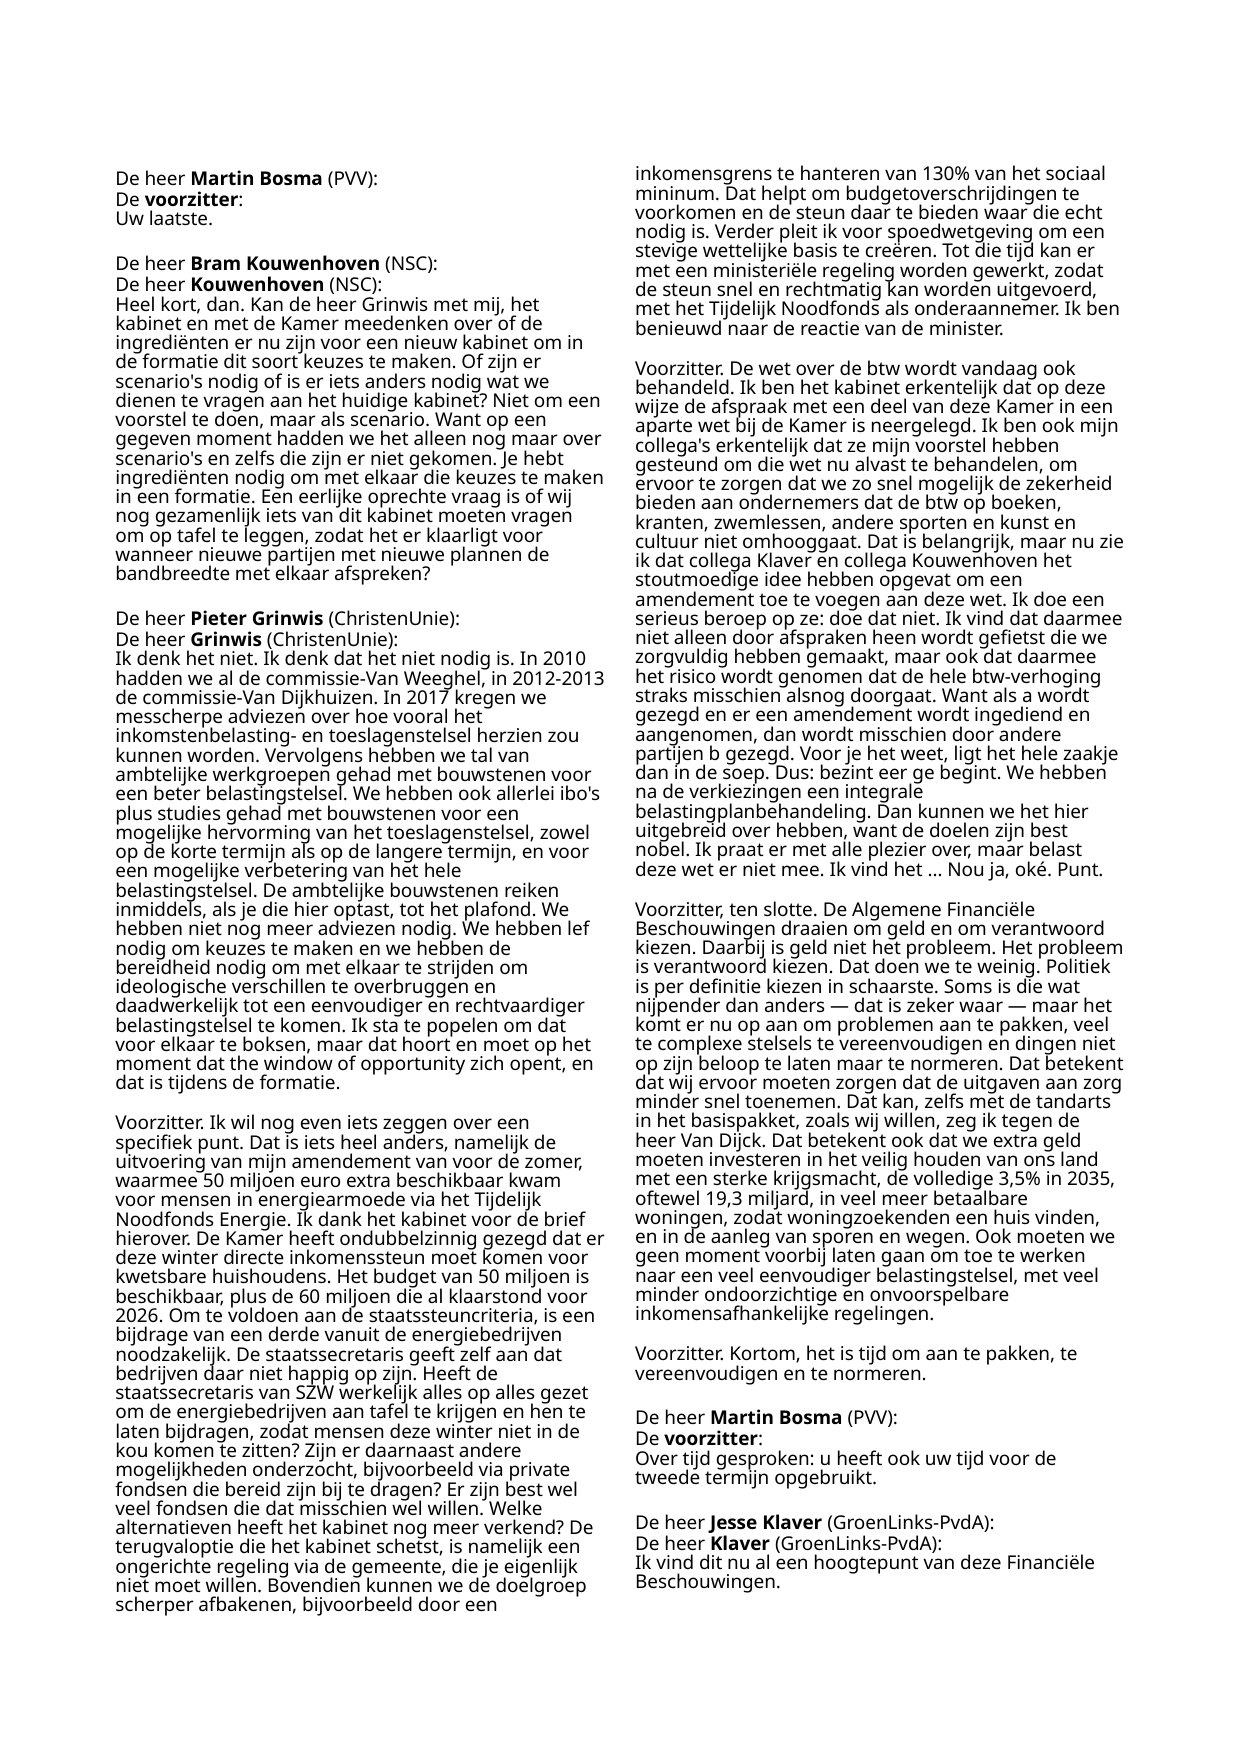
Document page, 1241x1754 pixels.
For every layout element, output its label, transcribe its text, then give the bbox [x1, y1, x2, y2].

text Uw laatste. [115, 210, 605, 230]
text De heer Bram Kouwenhoven (NSC): [115, 251, 605, 276]
text De heer Pieter Grinwis (ChristenUnie): [115, 605, 605, 631]
text Voorzitter. Ik wil nog even iets zeggen over een specifiek punt. Dat is iets heel anders, namelijk de uitvoering van mijn amendement van voor de zomer, waarmee 50 miljoen euro extra beschikbaar kwam voor mensen in energiearmoede via het Tijdelijk Noodfonds Energie. Ik dank het kabinet voor de brief hierover. De Kamer heeft ondubbelzinnig gezegd dat er deze winter directe inkomenssteun moet komen voor kwetsbare huishoudens. Het budget van 50 miljoen is beschikbaar, plus de 60 miljoen die al klaarstond voor 2026. Om te voldoen aan de staatssteuncriteria, is een bijdrage van een derde vanuit de energiebedrijven noodzakelijk. De staatssecretaris geeft zelf aan dat bedrijven daar niet happig op zijn. Heeft de staatssecretaris van SZW werkelijk alles op alles gezet om de energiebedrijven aan tafel te krijgen en hen te laten bijdragen, zodat mensen deze winter niet in de kou komen te zitten? Zijn er daarnaast andere mogelijkheden onderzocht, bijvoorbeeld via private fondsen die bereid zijn bij te dragen? Er zijn best wel veel fondsen die dat misschien wel willen. Welke alternatieven heeft het kabinet nog meer verkend? De terugvaloptie die het kabinet schetst, is namelijk een ongerichte regeling via de gemeente, die je eigenlijk niet moet willen. Bovendien kunnen we de doelgroep scherper afbakenen, bijvoorbeeld door een [115, 1114, 605, 1615]
text De heer Grinwis (ChristenUnie): [115, 631, 605, 650]
text Over tijd gesproken: u heeft ook uw tijd voor de tweede termijn opgebruikt. [635, 1449, 1125, 1488]
text Ik vind dit nu al een hoogtepunt van deze Financiële Beschouwingen. [635, 1554, 1125, 1592]
text De voorzitter: [635, 1430, 1125, 1449]
text De voorzitter: [115, 191, 605, 210]
text inkomensgrens te hanteren van 130% van het sociaal mininum. Dat helpt om budgetoverschrijdingen te voorkomen en de steun daar te bieden waar die echt nodig is. Verder pleit ik voor spoedwetgeving om een stevige wettelijke basis te creëren. Tot die tijd kan er met een ministeriële regeling worden gewerkt, zodat de steun snel en rechtmatig kan worden uitgevoerd, met het Tijdelijk Noodfonds als onderaannemer. Ik ben benieuwd naar de reactie van de minister. [635, 165, 1125, 339]
text Heel kort, dan. Kan de heer Grinwis met mij, het kabinet en met de Kamer meedenken over of de ingrediënten er nu zijn voor een nieuw kabinet om in de formatie dit soort keuzes te maken. Of zijn er scenario's nodig of is er iets anders nodig wat we dienen te vragen aan het huidige kabinet? Niet om een voorstel te doen, maar als scenario. Want op een gegeven moment hadden we het alleen nog maar over scenario's en zelfs die zijn er niet gekomen. Je hebt ingrediënten nodig om met elkaar die keuzes te maken in een formatie. Een eerlijke oprechte vraag is of wij nog gezamenlijk iets van dit kabinet moeten vragen om op tafel te leggen, zodat het er klaarligt voor wanneer nieuwe partijen met nieuwe plannen de bandbreedte met elkaar afspreken? [115, 296, 605, 584]
text Voorzitter. De wet over de btw wordt vandaag ook behandeld. Ik ben het kabinet erkentelijk dat op deze wijze de afspraak met een deel van deze Kamer in een aparte wet bij de Kamer is neergelegd. Ik ben ook mijn collega's erkentelijk dat ze mijn voorstel hebben gesteund om die wet nu alvast te behandelen, om ervoor te zorgen dat we zo snel mogelijk de zekerheid bieden aan ondernemers dat de btw op boeken, kranten, zwemlessen, andere sporten en kunst en cultuur niet omhooggaat. Dat is belangrijk, maar nu zie ik dat collega Klaver en collega Kouwenhoven het stoutmoedige idee hebben opgevat om een amendement toe te voegen aan deze wet. Ik doe een serieus beroep op ze: doe dat niet. Ik vind dat daarmee niet alleen door afspraken heen wordt gefietst die we zorgvuldig hebben gemaakt, maar ook dat daarmee het risico wordt genomen dat de hele btw-verhoging straks misschien alsnog doorgaat. Want als a wordt gezegd en er een amendement wordt ingediend en aangenomen, dan wordt misschien door andere partijen b gezegd. Voor je het weet, ligt het hele zaakje dan in de soep. Dus: bezint eer ge begint. We hebben na de verkiezingen een integrale belastingplanbehandeling. Dan kunnen we het hier uitgebreid over hebben, want de doelen zijn best nobel. Ik praat er met alle plezier over, maar belast deze wet er niet mee. Ik vind het … Nou ja, oké. Punt. [635, 359, 1125, 880]
text De heer Kouwenhoven (NSC): [115, 276, 605, 296]
text Ik denk het niet. Ik denk dat het niet nodig is. In 2010 hadden we al de commissie-Van Weeghel, in 2012-2013 de commissie-Van Dijkhuizen. In 2017 kregen we messcherpe adviezen over hoe vooral het inkomstenbelasting- en toeslagenstelsel herzien zou kunnen worden. Vervolgens hebben we tal van ambtelijke werkgroepen gehad met bouwstenen voor een beter belastingstelsel. We hebben ook allerlei ibo's plus studies gehad met bouwstenen voor een mogelijke hervorming van het toeslagenstelsel, zowel op de korte termijn als op de langere termijn, en voor een mogelijke verbetering van het hele belastingstelsel. De ambtelijke bouwstenen reiken inmiddels, als je die hier optast, tot het plafond. We hebben niet nog meer adviezen nodig. We hebben lef nodig om keuzes te maken en we hebben de bereidheid nodig om met elkaar te strijden om ideologische verschillen te overbruggen en daadwerkelijk tot een eenvoudiger en rechtvaardiger belastingstelsel te komen. Ik sta te popelen om dat voor elkaar te boksen, maar dat hoort en moet op het moment dat the window of opportunity zich opent, en dat is tijdens de formatie. [115, 650, 605, 1094]
text De heer Martin Bosma (PVV): [115, 165, 605, 191]
text De heer Martin Bosma (PVV): [635, 1404, 1125, 1430]
text Voorzitter, ten slotte. De Algemene Financiële Beschouwingen draaien om geld en om verantwoord kiezen. Daarbij is geld niet het probleem. Het probleem is verantwoord kiezen. Dat doen we te weinig. Politiek is per definitie kiezen in schaarste. Soms is die wat nijpender dan anders — dat is zeker waar — maar het komt er nu op aan om problemen aan te pakken, veel te complexe stelsels te vereenvoudigen en dingen niet op zijn beloop te laten maar te normeren. Dat betekent dat wij ervoor moeten zorgen dat de uitgaven aan zorg minder snel toenemen. Dat kan, zelfs met de tandarts in het basispakket, zoals wij willen, zeg ik tegen de heer Van Dijck. Dat betekent ook dat we extra geld moeten investeren in het veilig houden van ons land met een sterke krijgsmacht, de volledige 3,5% in 2035, oftewel 19,3 miljard, in veel meer betaalbare woningen, zodat woningzoekenden een huis vinden, en in de aanleg van sporen en wegen. Ook moeten we geen moment voorbij laten gaan om toe te werken naar een veel eenvoudiger belastingstelsel, met veel minder ondoorzichtige en onvoorspelbare inkomensafhankelijke regelingen. [635, 901, 1125, 1324]
text De heer Jesse Klaver (GroenLinks-PvdA): [635, 1509, 1125, 1535]
text De heer Klaver (GroenLinks-PvdA): [635, 1535, 1125, 1554]
text Voorzitter. Kortom, het is tijd om aan te pakken, te vereenvoudigen en te normeren. [635, 1345, 1125, 1384]
